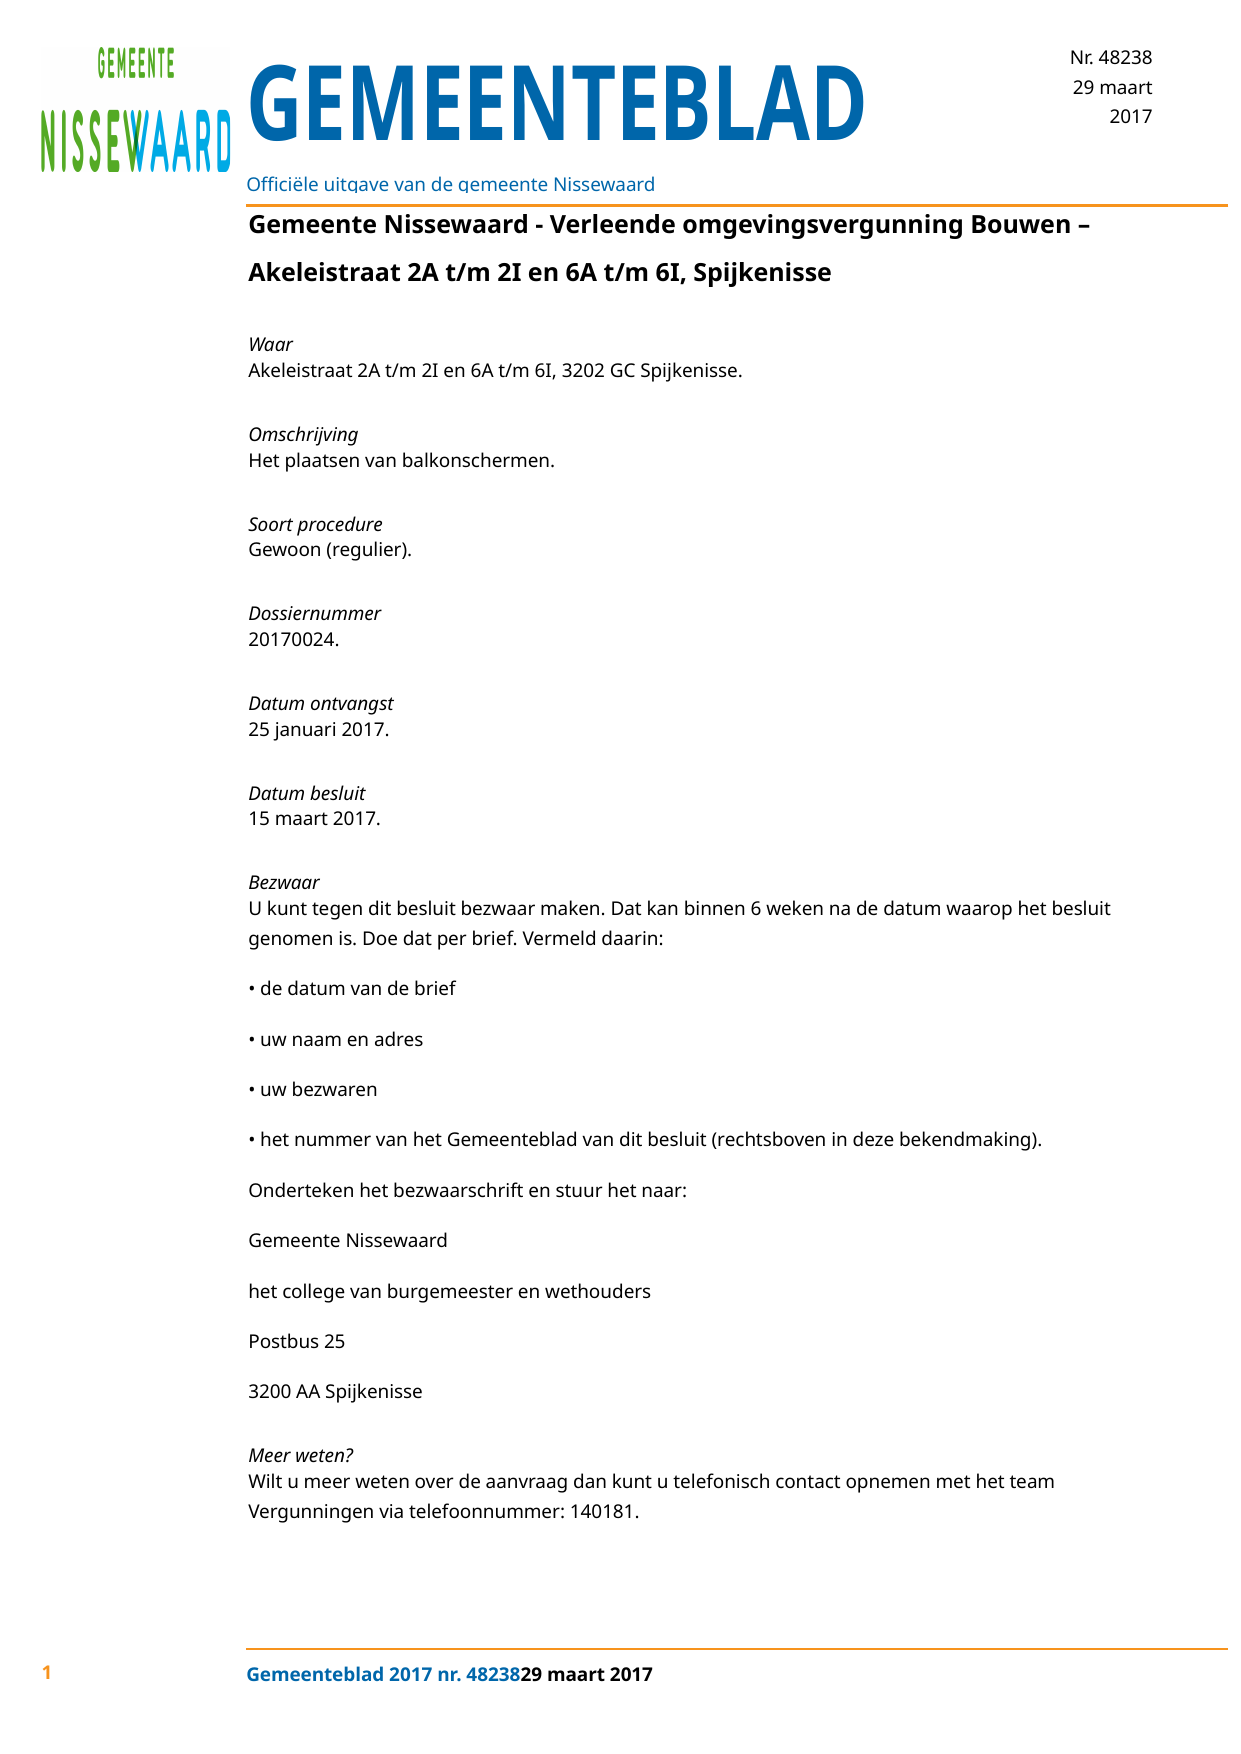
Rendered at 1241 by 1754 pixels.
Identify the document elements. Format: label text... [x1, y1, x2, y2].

text • het nummer van het Gemeenteblad van dit besluit (rechtsboven in deze bekendmaking). [248, 1127, 1152, 1152]
text Omschrijving [248, 421, 1152, 447]
picture [201, 122, 206, 138]
text Waar [248, 331, 1152, 357]
picture [41, 47, 231, 172]
text 20170024. [248, 626, 1152, 652]
text Bezwaar [248, 869, 1152, 895]
text U kunt tegen dit besluit bezwaar maken. Dat kan binnen 6 weken na de datum waarop het besluit genomen is. Doe dat per brief. Vermeld daarin: [248, 895, 1152, 951]
text 15 maart 2017. [248, 806, 1152, 831]
text Soort procedure [248, 511, 1152, 537]
text Datum ontvangst [248, 690, 1152, 716]
picture [154, 157, 165, 172]
text Meer weten? [248, 1443, 1152, 1468]
picture [176, 157, 187, 172]
text Onderteken het bezwaarschrift en stuur het naar: [248, 1177, 1152, 1203]
text • uw naam en adres [248, 1026, 1152, 1051]
text Dossiernummer [248, 601, 1152, 626]
text Het plaatsen van balkonschermen. [248, 447, 1152, 473]
text Datum besluit [248, 780, 1152, 806]
text 25 januari 2017. [248, 716, 1152, 742]
text • de datum van de brief [248, 975, 1152, 1001]
text Akeleistraat 2A t/m 2I en 6A t/m 6I, 3202 GC Spijkenisse. [248, 357, 1152, 383]
text • uw bezwaren [248, 1076, 1152, 1102]
text 3200 AA Spijkenisse [248, 1379, 1152, 1404]
text Gemeente Nissewaard [248, 1227, 1152, 1253]
text het college van burgemeester en wethouders [248, 1278, 1152, 1303]
picture [200, 151, 206, 172]
picture [222, 122, 227, 160]
text Gemeente Nissewaard - Verleende omgevingsvergunning Bouwen – Akeleistraat 2A t/m 2I en 6A t/m 6I, Spijkenisse [248, 207, 1152, 288]
text Gewoon (regulier). [248, 537, 1152, 562]
text Wilt u meer weten over de aanvraag dan kunt u telefonisch contact opnemen met het team Vergunningen via telefoonnummer: 140181. [248, 1468, 1152, 1524]
text Postbus 25 [248, 1328, 1152, 1354]
